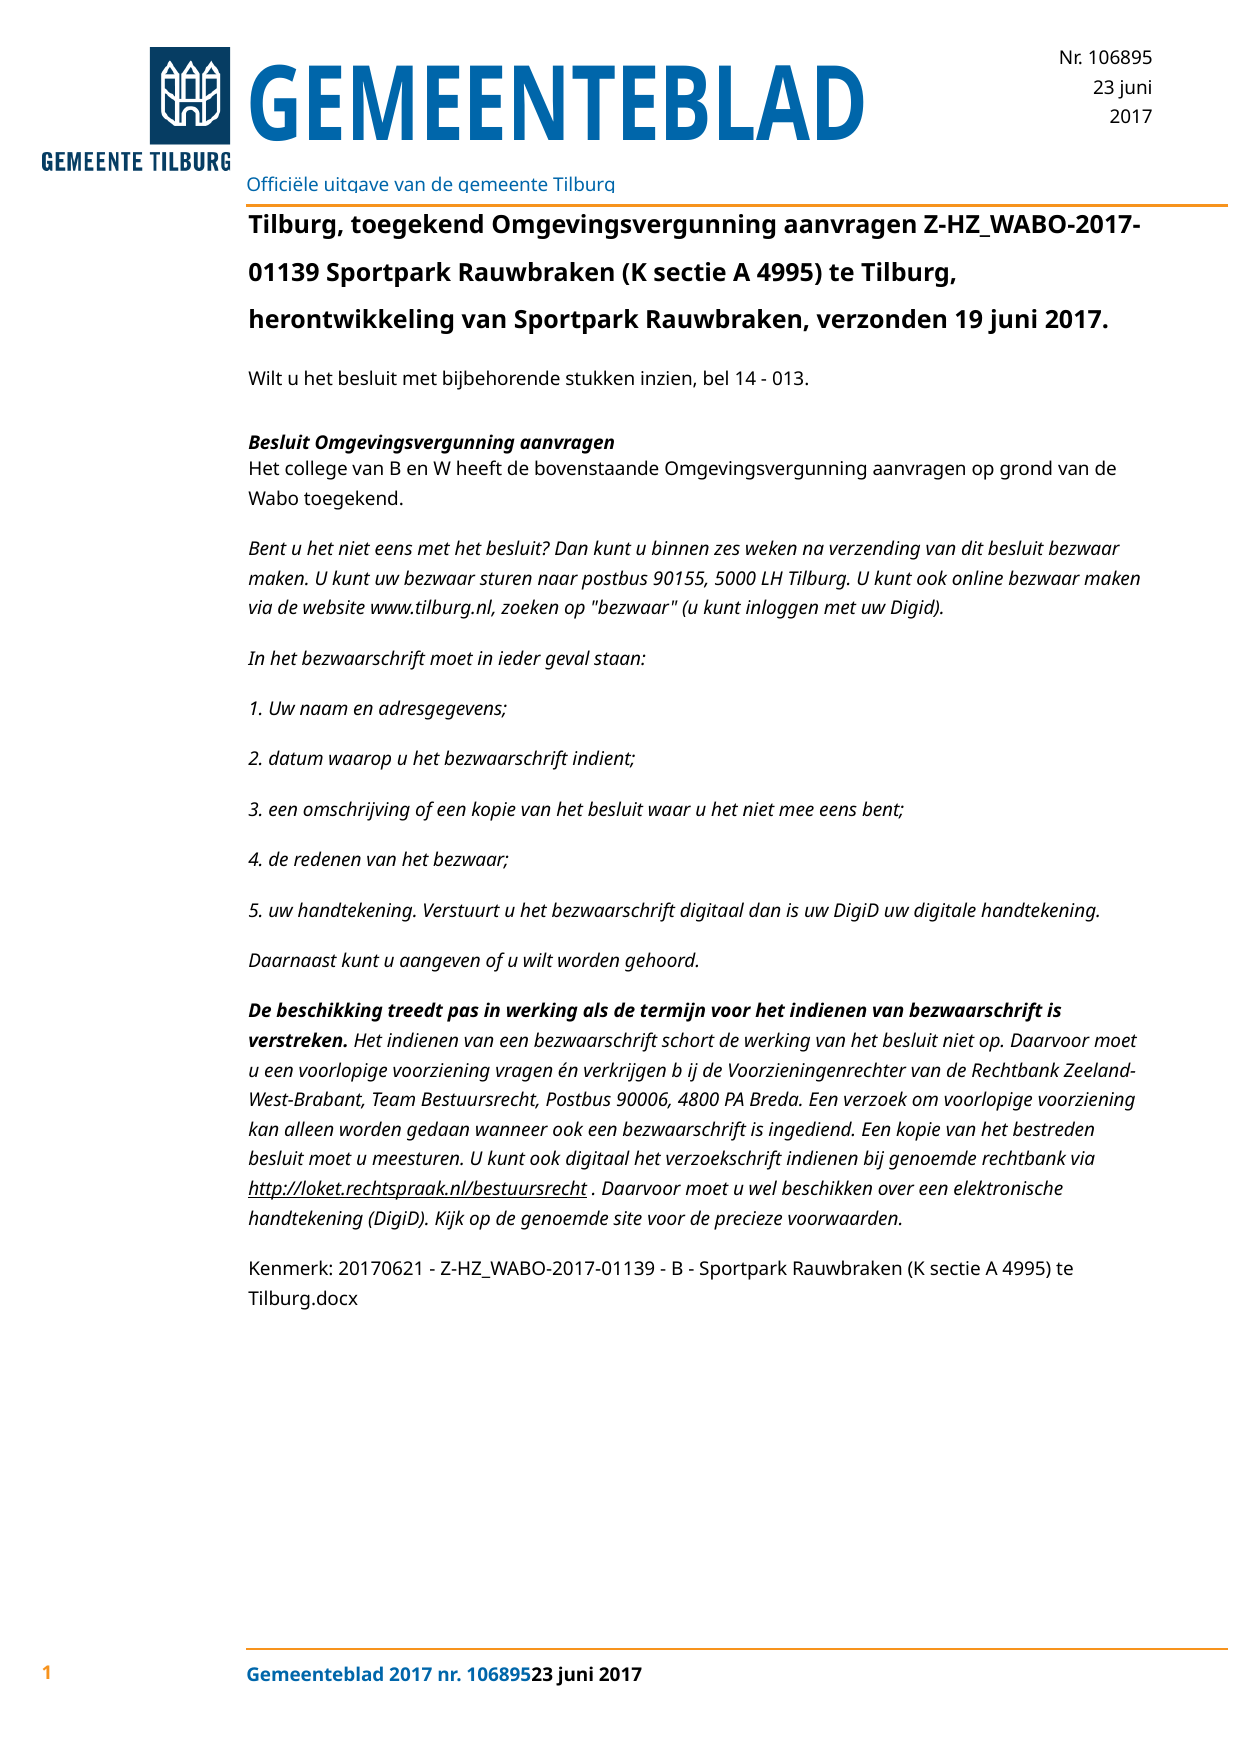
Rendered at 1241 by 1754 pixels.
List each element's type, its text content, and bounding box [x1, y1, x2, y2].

text In het bezwaarschrift moet in ieder geval staan: [248, 645, 1152, 671]
text Daarnaast kunt u aangeven of u wilt worden gehoord. [248, 947, 1152, 973]
text 2. datum waarop u het bezwaarschrift indient; [248, 746, 1152, 771]
text Bent u het niet eens met het besluit? Dan kunt u binnen zes weken na verzending van dit besluit bezwaar maken. U kunt uw bezwaar sturen naar postbus 90155, 5000 LH Tilburg. U kunt ook online bezwaar maken via de website www.tilburg.nl, zoeken op "bezwaar" (u kunt inloggen met uw Digid). [248, 535, 1152, 620]
text Het college van B en W heeft de bovenstaande Omgevingsvergunning aanvragen op grond van de Wabo toegekend. [248, 455, 1152, 511]
text De beschikking treedt pas in werking als de termijn voor het indienen van bezwaarschrift is verstreken. Het indienen van een bezwaarschrift schort de werking van het besluit niet op. Daarvoor moet u een voorlopige voorziening vragen én verkrijgen b ij de Voorzieningenrechter van de Rechtbank Zeeland-West-Brabant, Team Bestuursrecht, Postbus 90006, 4800 PA Breda. Een verzoek om voorlopige voorziening kan alleen worden gedaan wanneer ook een bezwaarschrift is ingediend. Een kopie van het bestreden besluit moet u meesturen. U kunt ook digitaal het verzoekschrift indienen bij genoemde rechtbank via http://loket.rechtspraak.nl/bestuursrecht . Daarvoor moet u wel beschikken over een elektronische handtekening (DigiD). Kijk op de genoemde site voor de precieze voorwaarden. [248, 998, 1152, 1231]
text 5. uw handtekening. Verstuurt u het bezwaarschrift digitaal dan is uw DigiD uw digitale handtekening. [248, 897, 1152, 923]
picture [41, 47, 231, 172]
text Kenmerk: 20170621 - Z-HZ_WABO-2017-01139 - B - Sportpark Rauwbraken (K sectie A 4995) te Tilburg.docx [248, 1255, 1152, 1311]
text 1. Uw naam en adresgegevens; [248, 695, 1152, 721]
text Besluit Omgevingsvergunning aanvragen [248, 429, 1152, 455]
text Tilburg, toegekend Omgevingsvergunning aanvragen Z-HZ_WABO-2017-01139 Sportpark Rauwbraken (K sectie A 4995) te Tilburg, herontwikkeling van Sportpark Rauwbraken, verzonden 19 juni 2017. [248, 207, 1152, 336]
text Wilt u het besluit met bijbehorende stukken inzien, bel 14 - 013. [248, 366, 1152, 391]
text 4. de redenen van het bezwaar; [248, 846, 1152, 872]
text 3. een omschrijving of een kopie van het besluit waar u het niet mee eens bent; [248, 796, 1152, 822]
